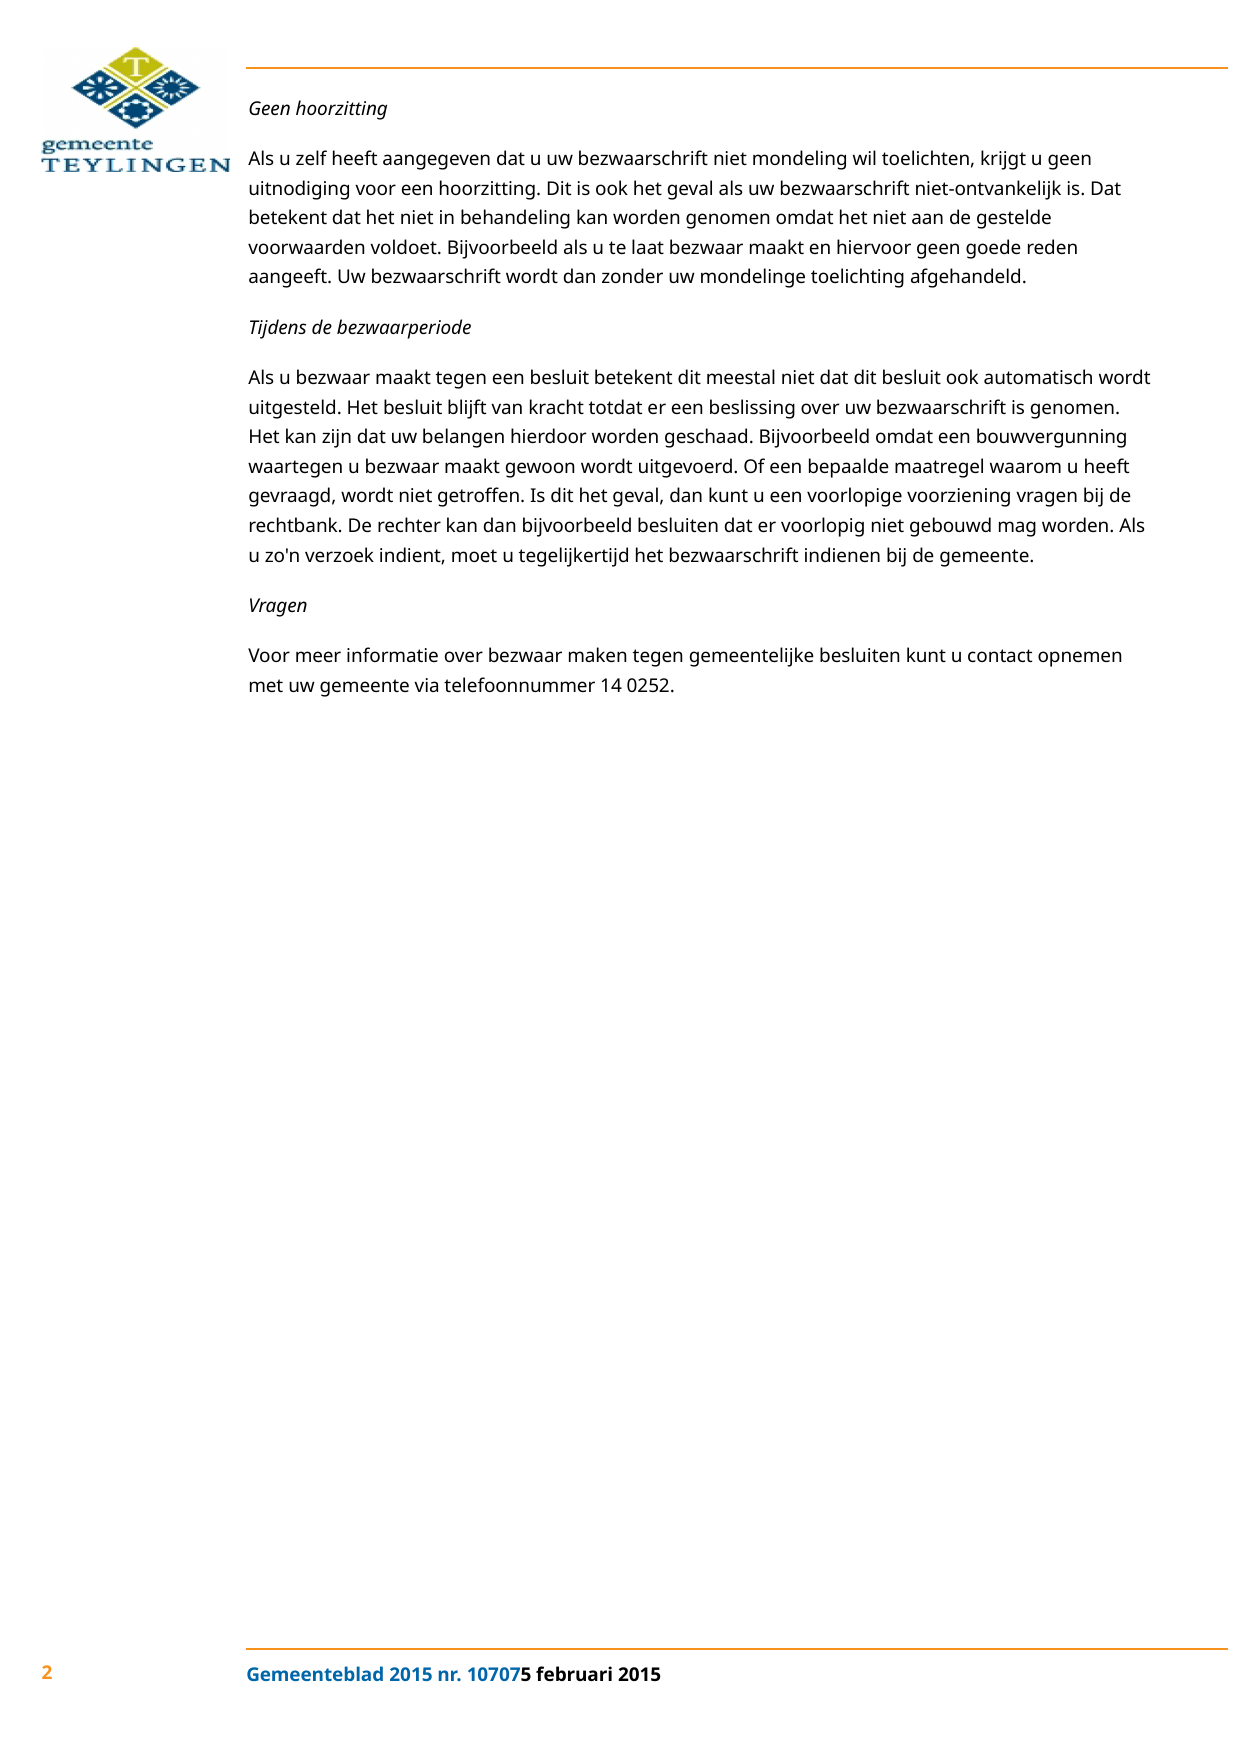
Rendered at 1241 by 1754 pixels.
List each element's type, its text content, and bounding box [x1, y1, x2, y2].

text Vragen [248, 592, 1152, 618]
text Tijdens de bezwaarperiode [248, 314, 1152, 340]
text Als u bezwaar maakt tegen een besluit betekent dit meestal niet dat dit besluit ook automatisch wordt uitgesteld. Het besluit blijft van kracht totdat er een beslissing over uw bezwaarschrift is genomen. Het kan zijn dat uw belangen hierdoor worden geschaad. Bijvoorbeeld omdat een bouwvergunning waartegen u bezwaar maakt gewoon wordt uitgevoerd. Of een bepaalde maatregel waarom u heeft gevraagd, wordt niet getroffen. Is dit het geval, dan kunt u een voorlopige voorziening vragen bij de rechtbank. De rechter kan dan bijvoorbeeld besluiten dat er voorlopig niet gebouwd mag worden. Als u zo'n verzoek indient, moet u tegelijkertijd het bezwaarschrift indienen bij de gemeente. [248, 364, 1152, 568]
text Voor meer informatie over bezwaar maken tegen gemeentelijke besluiten kunt u contact opnemen met uw gemeente via telefoonnummer 14 0252. [248, 643, 1152, 698]
text Als u zelf heeft aangegeven dat u uw bezwaarschrift niet mondeling wil toelichten, krijgt u geen uitnodiging voor een hoorzitting. Dit is ook het geval als uw bezwaarschrift niet-ontvankelijk is. Dat betekent dat het niet in behandeling kan worden genomen omdat het niet aan de gestelde voorwaarden voldoet. Bijvoorbeeld als u te laat bezwaar maakt en hiervoor geen goede reden aangeeft. Uw bezwaarschrift wordt dan zonder uw mondelinge toelichting afgehandeld. [248, 145, 1152, 289]
text Geen hoorzitting [248, 95, 1152, 121]
picture [41, 47, 231, 172]
